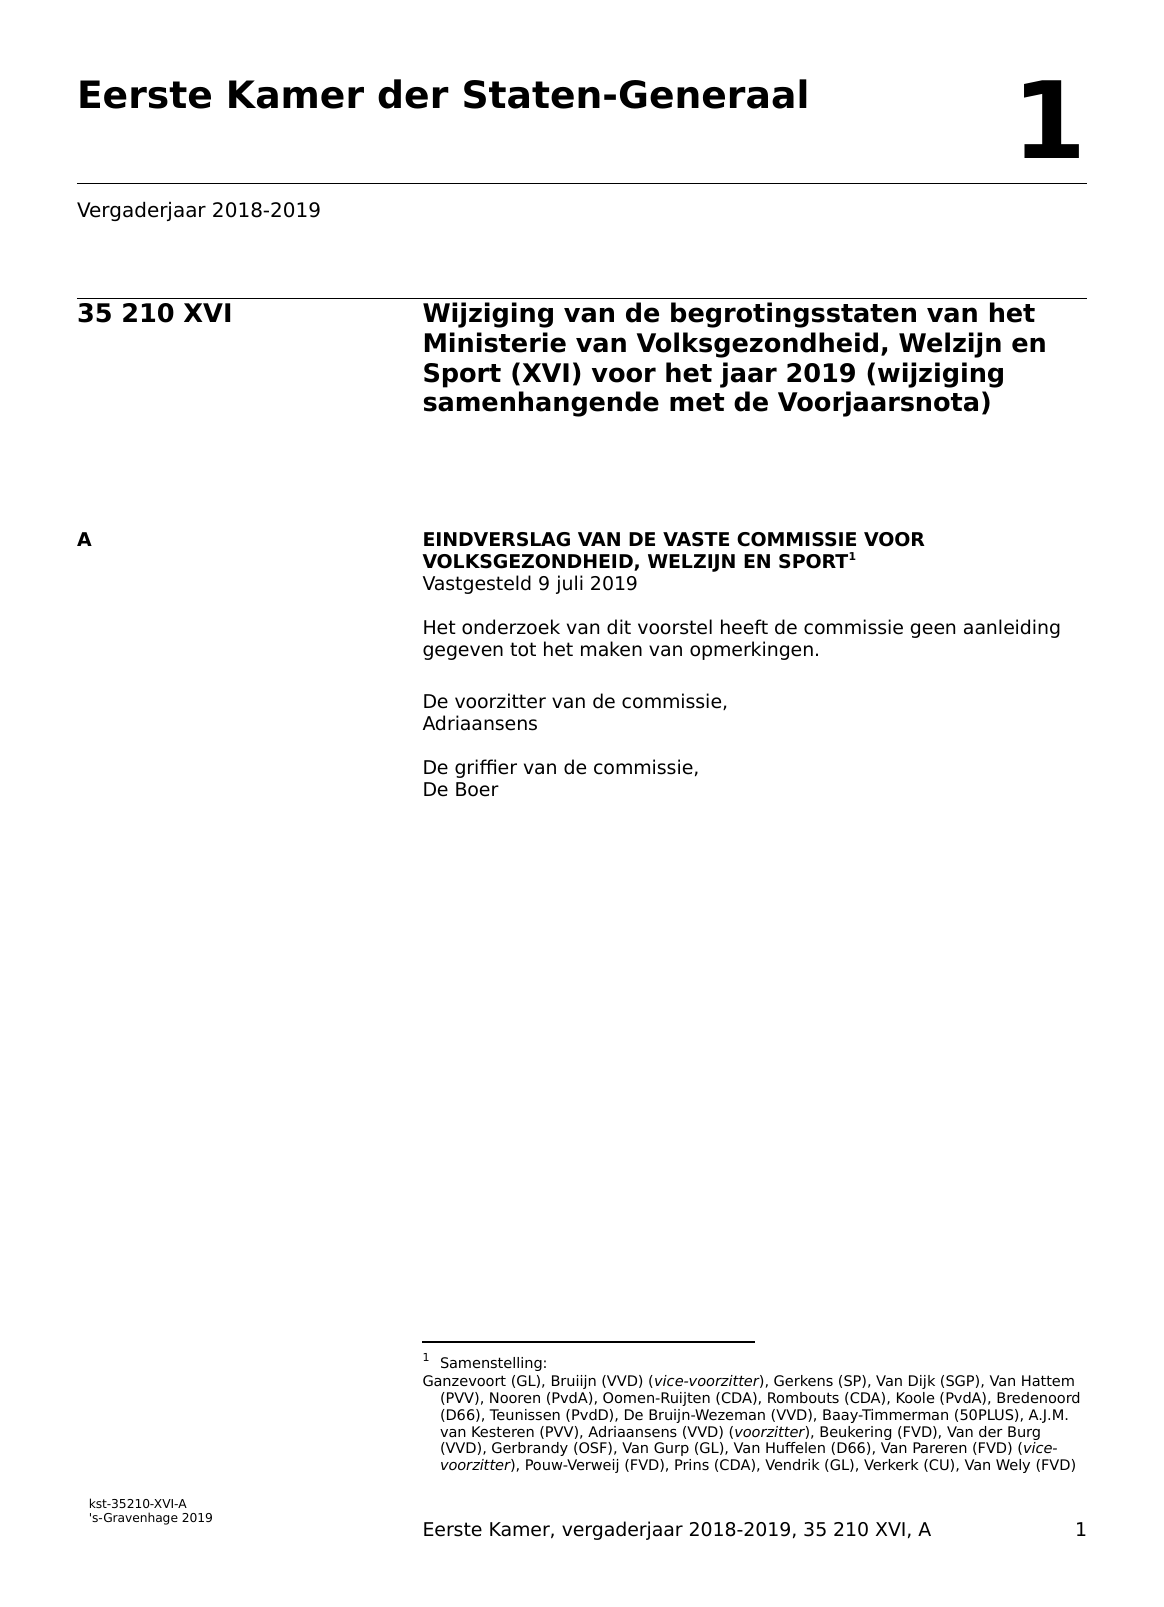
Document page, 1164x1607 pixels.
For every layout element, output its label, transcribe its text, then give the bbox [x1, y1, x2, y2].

text Vastgesteld 9 juli 2019 [422, 573, 1087, 595]
text De griffier van de commissie, De Boer [422, 757, 1087, 801]
table_header Eerste Kamer der Staten-Generaal [77, 59, 886, 183]
text Het onderzoek van dit voorstel heeft de commissie geen aanleiding gegeven tot het maken van opmerkingen. [422, 617, 1087, 661]
subtitle 35 210 XVI Wijziging van de begrotingsstaten van het Ministerie van Volksgezondheid, Welzijn en Sport (XVI) voor het jaar 2019 (wijziging samenhangende met de Voorjaarsnota) [77, 299, 1087, 418]
text 's-Gravenhage 2019 [88, 1511, 323, 1525]
table_header 1 [886, 59, 1087, 183]
text Samenstelling: [422, 1351, 1087, 1373]
text Ganzevoort (GL), Bruiijn (VVD) (vice-voorzitter), Gerkens (SP), Van Dijk (SGP), Van Hattem (PVV), Nooren (PvdA), Oomen-Ruijten (CDA), Rombouts (CDA), Koole (PvdA), Bredenoord (D66), Teunissen (PvdD), De Bruijn-Wezeman (VVD), Baay-Timmerman (50PLUS), A.J.M. van Kesteren (PVV), Adriaansens (VVD) (voorzitter), Beukering (FVD), Van der Burg (VVD), Gerbrandy (OSF), Van Gurp (GL), Van Huffelen (D66), Van Pareren (FVD) (vice-voorzitter), Pouw-Verweij (FVD), Prins (CDA), Vendrik (GL), Verkerk (CU), Van Wely (FVD) [422, 1373, 1087, 1474]
text De voorzitter van de commissie, Adriaansens [422, 691, 1087, 735]
subtitle A EINDVERSLAG VAN DE VASTE COMMISSIE VOOR VOLKSGEZONDHEID, WELZIJN EN SPORT [77, 529, 1087, 573]
text kst-35210-XVI-A [88, 1497, 323, 1511]
table_cell Vergaderjaar 2018-2019 [77, 184, 1087, 298]
